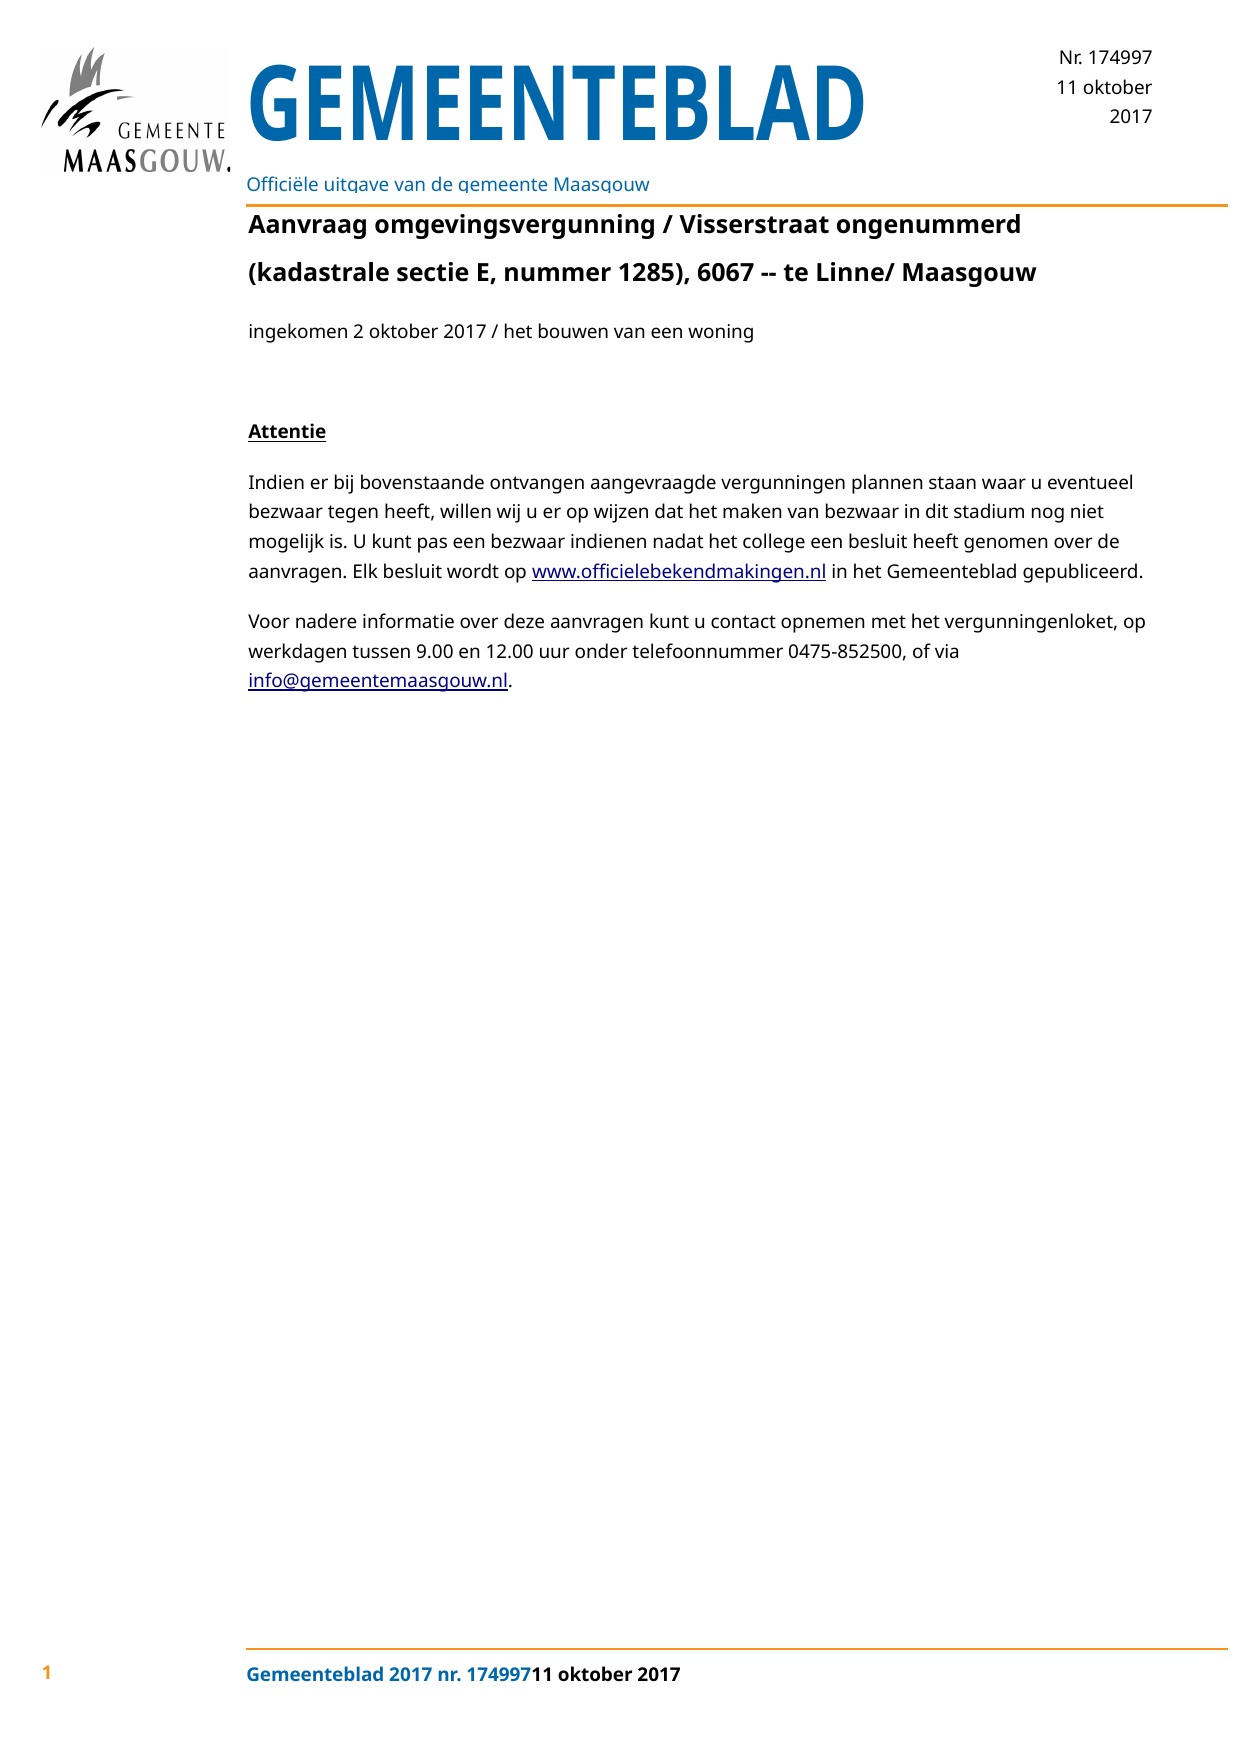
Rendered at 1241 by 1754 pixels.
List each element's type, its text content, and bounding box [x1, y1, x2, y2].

text ingekomen 2 oktober 2017 / het bouwen van een woning [248, 318, 1152, 344]
text Indien er bij bovenstaande ontvangen aangevraagde vergunningen plannen staan waar u eventueel bezwaar tegen heeft, willen wij u er op wijzen dat het maken van bezwaar in dit stadium nog niet mogelijk is. U kunt pas een bezwaar indienen nadat het college een besluit heeft genomen over de aanvragen. Elk besluit wordt op www.officielebekendmakingen.nl in het Gemeenteblad gepubliceerd. [248, 469, 1152, 584]
text Aanvraag omgevingsvergunning / Visserstraat ongenummerd (kadastrale sectie E, nummer 1285), 6067 -- te Linne/ Maasgouw [248, 207, 1152, 288]
text Attentie [248, 419, 1152, 444]
picture [41, 47, 231, 172]
text Voor nadere informatie over deze aanvragen kunt u contact opnemen met het vergunningenloket, op werkdagen tussen 9.00 en 12.00 uur onder telefoonnummer 0475-852500, of via info@gemeentemaasgouw.nl. [248, 608, 1152, 693]
